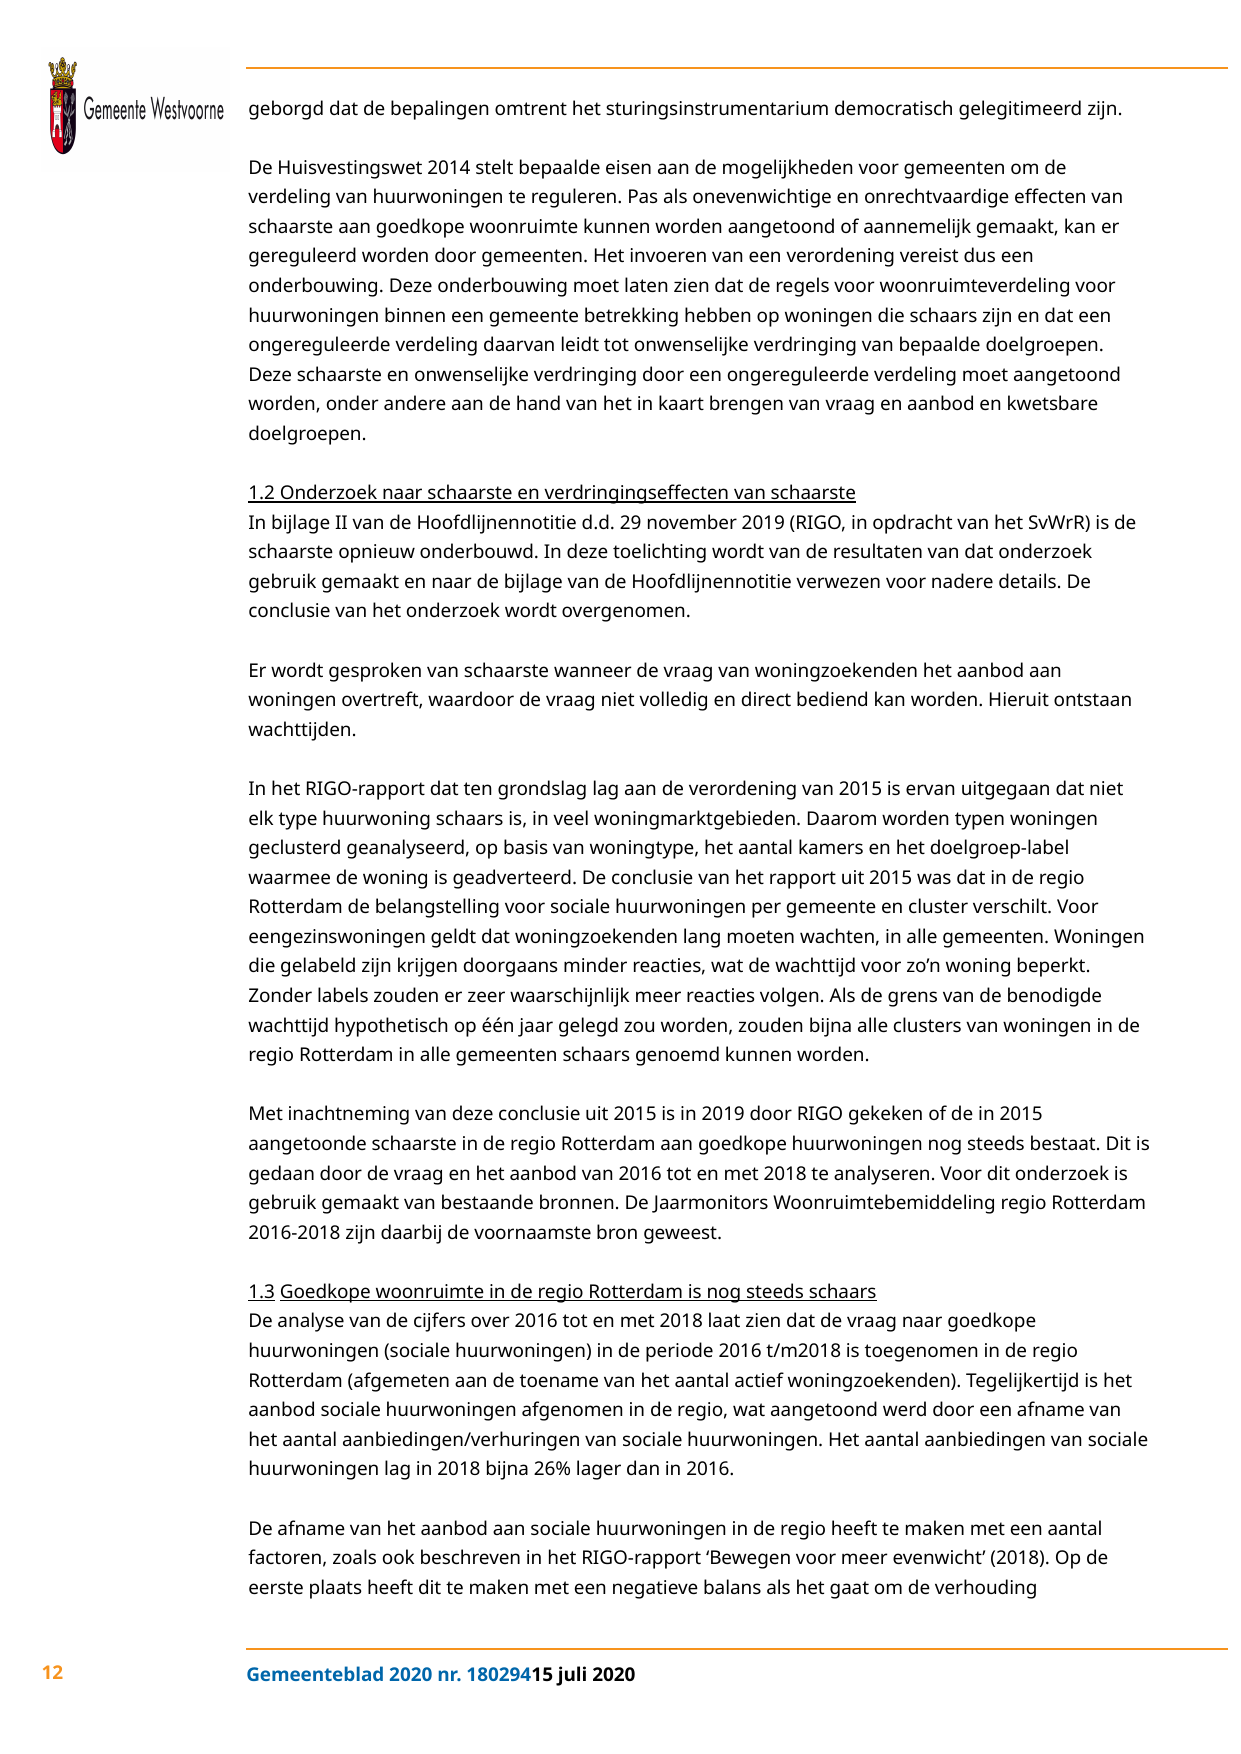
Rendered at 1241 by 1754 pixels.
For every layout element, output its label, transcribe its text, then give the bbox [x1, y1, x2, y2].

text In bijlage II van de Hoofdlijnennotitie d.d. 29 november 2019 (RIGO, in opdracht van het SvWrR) is de schaarste opnieuw onderbouwd. In deze toelichting wordt van de resultaten van dat onderzoek gebruik gemaakt en naar de bijlage van de Hoofdlijnennotitie verwezen voor nadere details. De conclusie van het onderzoek wordt overgenomen. [248, 509, 1152, 623]
text 1.3 Goedkope woonruimte in de regio Rotterdam is nog steeds schaars [248, 1278, 1152, 1304]
text In het RIGO-rapport dat ten grondslag lag aan de verordening van 2015 is ervan uitgegaan dat niet elk type huurwoning schaars is, in veel woningmarktgebieden. Daarom worden typen woningen geclusterd geanalyseerd, op basis van woningtype, het aantal kamers en het doelgroep-label waarmee de woning is geadverteerd. De conclusie van het rapport uit 2015 was dat in de regio Rotterdam de belangstelling voor sociale huurwoningen per gemeente en cluster verschilt. Voor eengezinswoningen geldt dat woningzoekenden lang moeten wachten, in alle gemeenten. Woningen die gelabeld zijn krijgen doorgaans minder reacties, wat de wachttijd voor zo’n woning beperkt. Zonder labels zouden er zeer waarschijnlijk meer reacties volgen. Als de grens van de benodigde wachttijd hypothetisch op één jaar gelegd zou worden, zouden bijna alle clusters van woningen in de regio Rotterdam in alle gemeenten schaars genoemd kunnen worden. [248, 775, 1152, 1067]
text De afname van het aanbod aan sociale huurwoningen in de regio heeft te maken met een aantal factoren, zoals ook beschreven in het RIGO-rapport ‘Bewegen voor meer evenwicht’ (2018). Op de eerste plaats heeft dit te maken met een negatieve balans als het gaat om de verhouding [248, 1515, 1152, 1600]
text 1.2 Onderzoek naar schaarste en verdringingseffecten van schaarste [248, 479, 1152, 505]
text geborgd dat de bepalingen omtrent het sturingsinstrumentarium democratisch gelegitimeerd zijn. [248, 95, 1152, 121]
text De analyse van de cijfers over 2016 tot en met 2018 laat zien dat de vraag naar goedkope huurwoningen (sociale huurwoningen) in de periode 2016 t/m2018 is toegenomen in de regio Rotterdam (afgemeten aan de toename van het aantal actief woningzoekenden). Tegelijkertijd is het aanbod sociale huurwoningen afgenomen in de regio, wat aangetoond werd door een afname van het aantal aanbiedingen/verhuringen van sociale huurwoningen. Het aantal aanbiedingen van sociale huurwoningen lag in 2018 bijna 26% lager dan in 2016. [248, 1308, 1152, 1481]
picture [41, 47, 231, 172]
text De Huisvestingswet 2014 stelt bepaalde eisen aan de mogelijkheden voor gemeenten om de verdeling van huurwoningen te reguleren. Pas als onevenwichtige en onrechtvaardige effecten van schaarste aan goedkope woonruimte kunnen worden aangetoond of aannemelijk gemaakt, kan er gereguleerd worden door gemeenten. Het invoeren van een verordening vereist dus een onderbouwing. Deze onderbouwing moet laten zien dat de regels voor woonruimteverdeling voor huurwoningen binnen een gemeente betrekking hebben op woningen die schaars zijn en dat een ongereguleerde verdeling daarvan leidt tot onwenselijke verdringing van bepaalde doelgroepen. Deze schaarste en onwenselijke verdringing door een ongereguleerde verdeling moet aangetoond worden, onder andere aan de hand van het in kaart brengen van vraag en aanbod en kwetsbare doelgroepen. [248, 154, 1152, 446]
text Met inachtneming van deze conclusie uit 2015 is in 2019 door RIGO gekeken of de in 2015 aangetoonde schaarste in de regio Rotterdam aan goedkope huurwoningen nog steeds bestaat. Dit is gedaan door de vraag en het aanbod van 2016 tot en met 2018 te analyseren. Voor dit onderzoek is gebruik gemaakt van bestaande bronnen. De Jaarmonitors Woonruimtebemiddeling regio Rotterdam 2016-2018 zijn daarbij de voornaamste bron geweest. [248, 1101, 1152, 1245]
text Er wordt gesproken van schaarste wanneer de vraag van woningzoekenden het aanbod aan woningen overtreft, waardoor de vraag niet volledig en direct bediend kan worden. Hieruit ontstaan wachttijden. [248, 657, 1152, 742]
